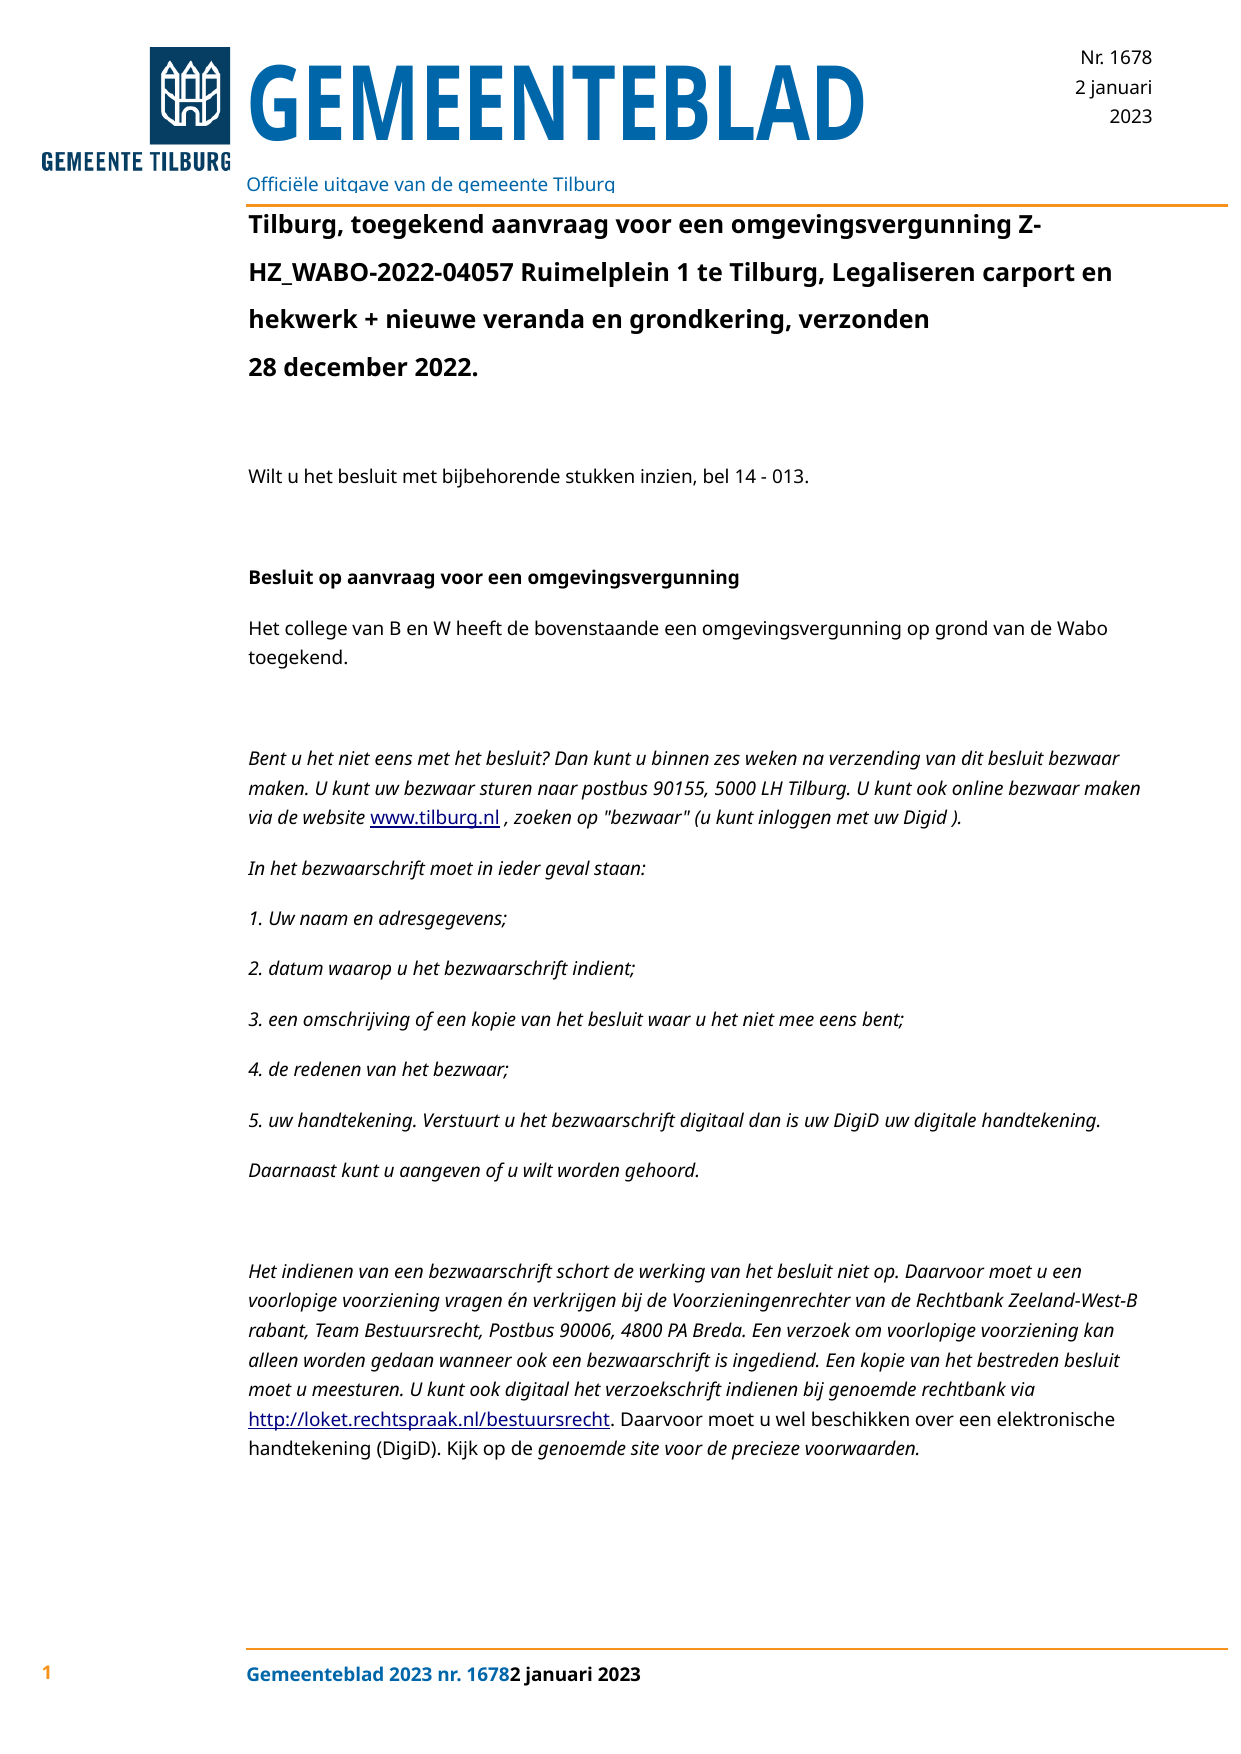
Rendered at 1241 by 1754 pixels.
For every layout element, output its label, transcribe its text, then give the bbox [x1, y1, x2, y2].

text 4. de redenen van het bezwaar; [248, 1056, 1152, 1082]
text 5. uw handtekening. Verstuurt u het bezwaarschrift digitaal dan is uw DigiD uw digitale handtekening. [248, 1107, 1152, 1133]
text Het college van B en W heeft de bovenstaande een omgevingsvergunning op grond van de Wabo toegekend. [248, 615, 1152, 670]
text 1. Uw naam en adresgegevens; [248, 905, 1152, 931]
text Daarnaast kunt u aangeven of u wilt worden gehoord. [248, 1157, 1152, 1183]
text Het indienen van een bezwaarschrift schort de werking van het besluit niet op. Daarvoor moet u een voorlopige voorziening vragen én verkrijgen bij de Voorzieningenrechter van de Rechtbank Zeeland-West-B rabant, Team Bestuursrecht, Postbus 90006, 4800 PA Breda. Een verzoek om voorlopige voorziening kan alleen worden gedaan wanneer ook een bezwaarschrift is ingediend. Een kopie van het bestreden besluit moet u meesturen. U kunt ook digitaal het verzoekschrift indienen bij genoemde rechtbank via http://loket.rechtspraak.nl/bestuursrecht. Daarvoor moet u wel beschikken over een elektronische handtekening (DigiD). Kijk op de genoemde site voor de precieze voorwaarden. [248, 1258, 1152, 1461]
text Wilt u het besluit met bijbehorende stukken inzien, bel 14 - 013. [248, 463, 1152, 489]
picture [41, 47, 231, 172]
text Bent u het niet eens met het besluit? Dan kunt u binnen zes weken na verzending van dit besluit bezwaar maken. U kunt uw bezwaar sturen naar postbus 90155, 5000 LH Tilburg. U kunt ook online bezwaar maken via de website www.tilburg.nl , zoeken op "bezwaar" (u kunt inloggen met uw Digid ). [248, 745, 1152, 830]
text 2. datum waarop u het bezwaarschrift indient; [248, 956, 1152, 981]
text Tilburg, toegekend aanvraag voor een omgevingsvergunning Z-HZ_WABO-2022-04057 Ruimelplein 1 te Tilburg, Legaliseren carport en hekwerk + nieuwe veranda en grondkering, verzonden 28 december 2022. [248, 207, 1152, 384]
text 3. een omschrijving of een kopie van het besluit waar u het niet mee eens bent; [248, 1006, 1152, 1032]
text In het bezwaarschrift moet in ieder geval staan: [248, 855, 1152, 881]
text Besluit op aanvraag voor een omgevingsvergunning [248, 564, 1152, 590]
